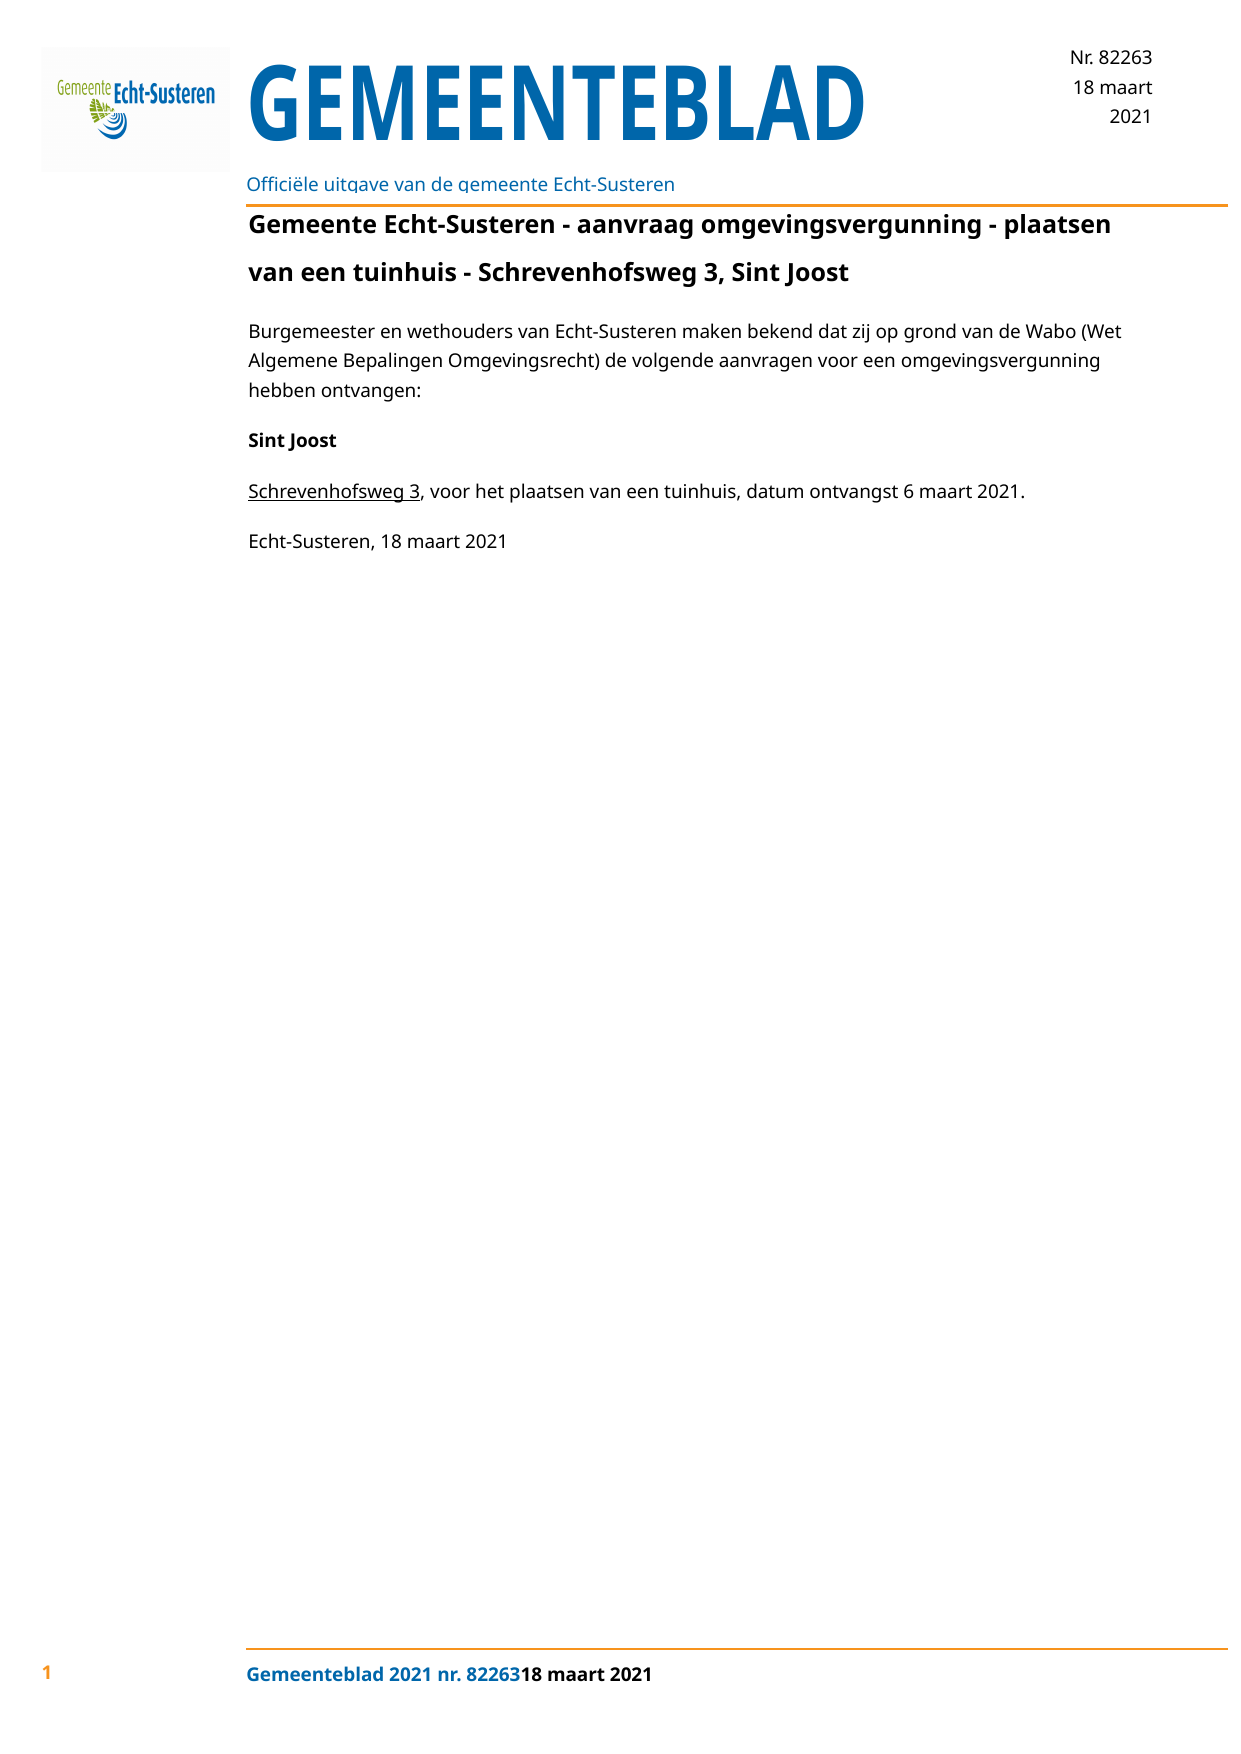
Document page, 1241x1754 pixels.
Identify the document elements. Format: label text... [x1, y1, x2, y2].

text Gemeente Echt-Susteren - aanvraag omgevingsvergunning - plaatsen van een tuinhuis - Schrevenhofsweg 3, Sint Joost [248, 207, 1152, 288]
picture [41, 47, 231, 172]
text Echt-Susteren, 18 maart 2021 [248, 528, 1152, 554]
text Sint Joost [248, 427, 1152, 453]
text Schrevenhofsweg 3, voor het plaatsen van een tuinhuis, datum ontvangst 6 maart 2021. [248, 478, 1152, 504]
text Burgemeester en wethouders van Echt-Susteren maken bekend dat zij op grond van de Wabo (Wet Algemene Bepalingen Omgevingsrecht) de volgende aanvragen voor een omgevingsvergunning hebben ontvangen: [248, 318, 1152, 403]
